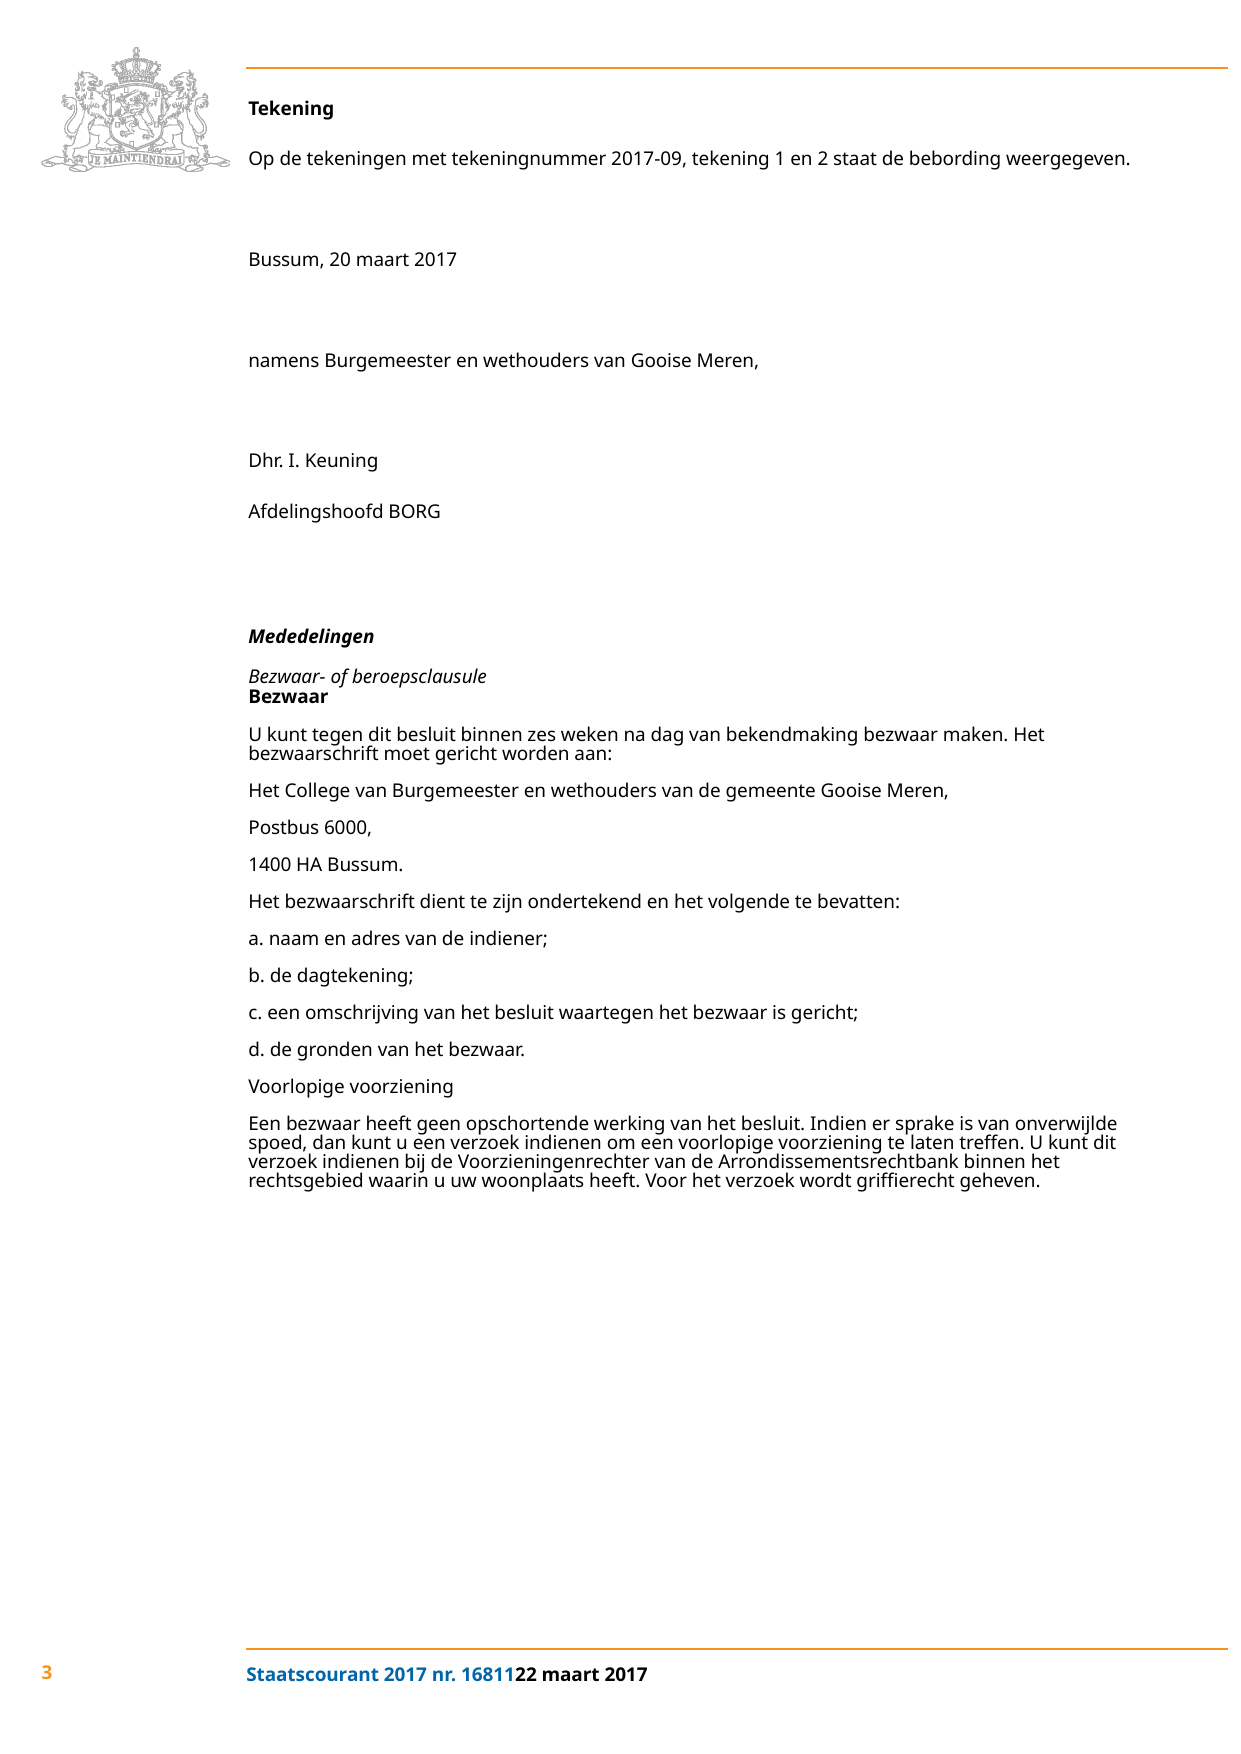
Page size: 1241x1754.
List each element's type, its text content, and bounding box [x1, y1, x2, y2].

text Bezwaar- of beroepsclausule [248, 663, 1152, 688]
text Bezwaar [248, 688, 1152, 708]
text Bussum, 20 maart 2017 [248, 246, 1152, 272]
text 1400 HA Bussum. [248, 856, 1152, 875]
text Het College van Burgemeester en wethouders van de gemeente Gooise Meren, [248, 782, 1152, 801]
picture [41, 47, 231, 172]
text Voorlopige voorziening [248, 1078, 1152, 1097]
text U kunt tegen dit besluit binnen zes weken na dag van bekendmaking bezwaar maken. Het bezwaarschrift moet gericht worden aan: [248, 726, 1152, 764]
text d. de gronden van het bezwaar. [248, 1041, 1152, 1060]
text Mededelingen [248, 623, 1152, 649]
text c. een omschrijving van het besluit waartegen het bezwaar is gericht; [248, 1004, 1152, 1023]
text Tekening [248, 95, 1152, 121]
text namens Burgemeester en wethouders van Gooise Meren, [248, 347, 1152, 373]
text a. naam en adres van de indiener; [248, 930, 1152, 949]
text b. de dagtekening; [248, 967, 1152, 986]
text Op de tekeningen met tekeningnummer 2017-09, tekening 1 en 2 staat de bebording weergegeven. [248, 145, 1152, 171]
text Het bezwaarschrift dient te zijn ondertekend en het volgende te bevatten: [248, 893, 1152, 912]
text Dhr. I. Keuning [248, 448, 1152, 473]
text Een bezwaar heeft geen opschortende werking van het besluit. Indien er sprake is van onverwijlde spoed, dan kunt u een verzoek indienen om een voorlopige voorziening te laten treffen. U kunt dit verzoek indienen bij de Voorzieningenrechter van de Arrondissementsrechtbank binnen het rechtsgebied waarin u uw woonplaats heeft. Voor het verzoek wordt griffierecht geheven. [248, 1114, 1152, 1192]
text Postbus 6000, [248, 819, 1152, 838]
text Afdelingshoofd BORG [248, 498, 1152, 524]
